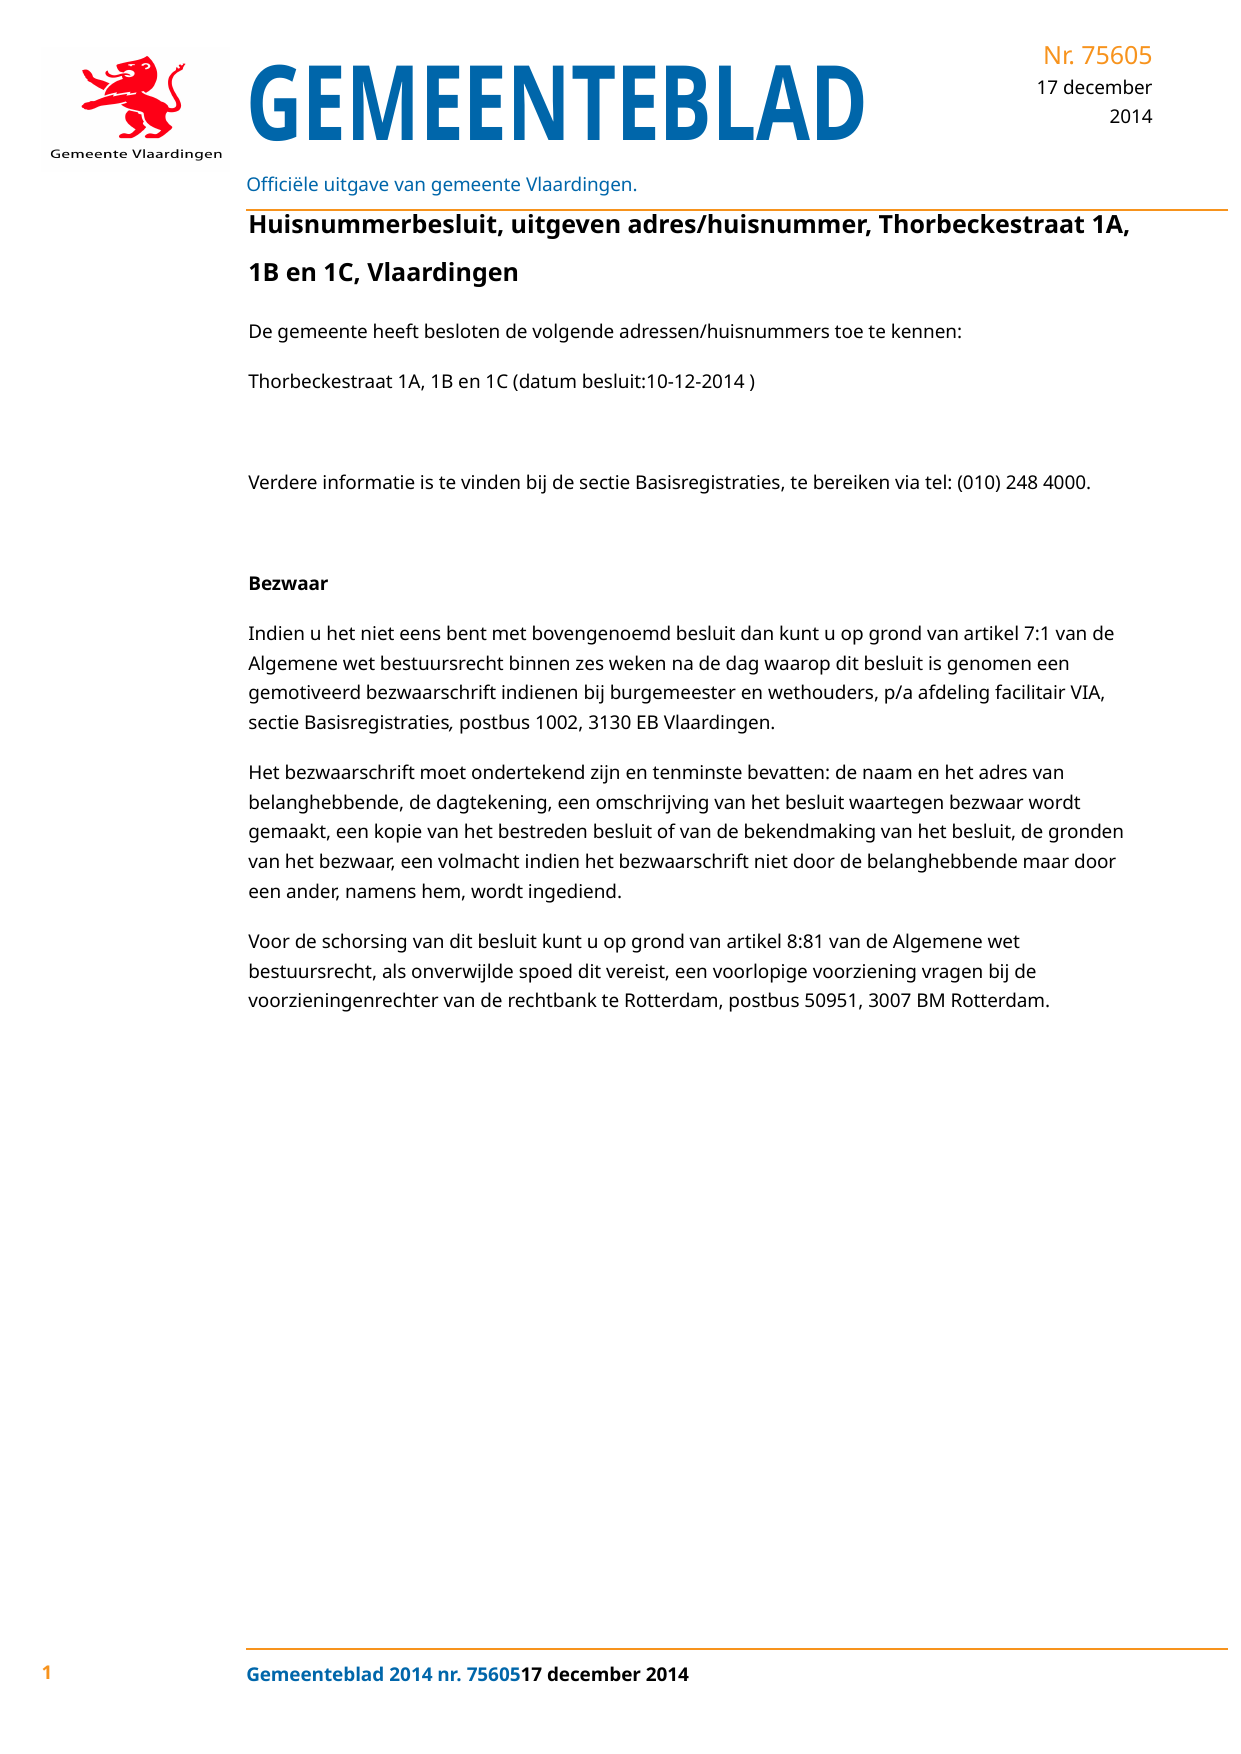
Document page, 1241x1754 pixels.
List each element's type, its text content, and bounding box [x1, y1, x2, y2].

text Huisnummerbesluit, uitgeven adres/huisnummer, Thorbeckestraat 1A, 1B en 1C, Vlaardingen [248, 211, 1152, 288]
text Voor de schorsing van dit besluit kunt u op grond van artikel 8:81 van de Algemene wet bestuursrecht, als onverwijlde spoed dit vereist, een voorlopige voorziening vragen bij de voorzieningenrechter van de rechtbank te Rotterdam, postbus 50951, 3007 BM Rotterdam. [248, 928, 1152, 1013]
picture [41, 47, 231, 172]
text Bezwaar [248, 570, 1152, 596]
text Verdere informatie is te vinden bij de sectie Basisregistraties, te bereiken via tel: (010) 248 4000. [248, 469, 1152, 495]
text De gemeente heeft besloten de volgende adressen/huisnummers toe te kennen: [248, 318, 1152, 344]
text Het bezwaarschrift moet ondertekend zijn en tenminste bevatten: de naam en het adres van belanghebbende, de dagtekening, een omschrijving van het besluit waartegen bezwaar wordt gemaakt, een kopie van het bestreden besluit of van de bekendmaking van het besluit, de gronden van het bezwaar, een volmacht indien het bezwaarschrift niet door de belanghebbende maar door een ander, namens hem, wordt ingediend. [248, 759, 1152, 904]
text Thorbeckestraat 1A, 1B en 1C (datum besluit:10-12-2014 ) [248, 368, 1152, 394]
text Indien u het niet eens bent met bovengenoemd besluit dan kunt u op grond van artikel 7:1 van de Algemene wet bestuursrecht binnen zes weken na de dag waarop dit besluit is genomen een gemotiveerd bezwaarschrift indienen bij burgemeester en wethouders, p/a afdeling facilitair VIA, sectie Basisregistraties, postbus 1002, 3130 EB Vlaardingen. [248, 620, 1152, 735]
